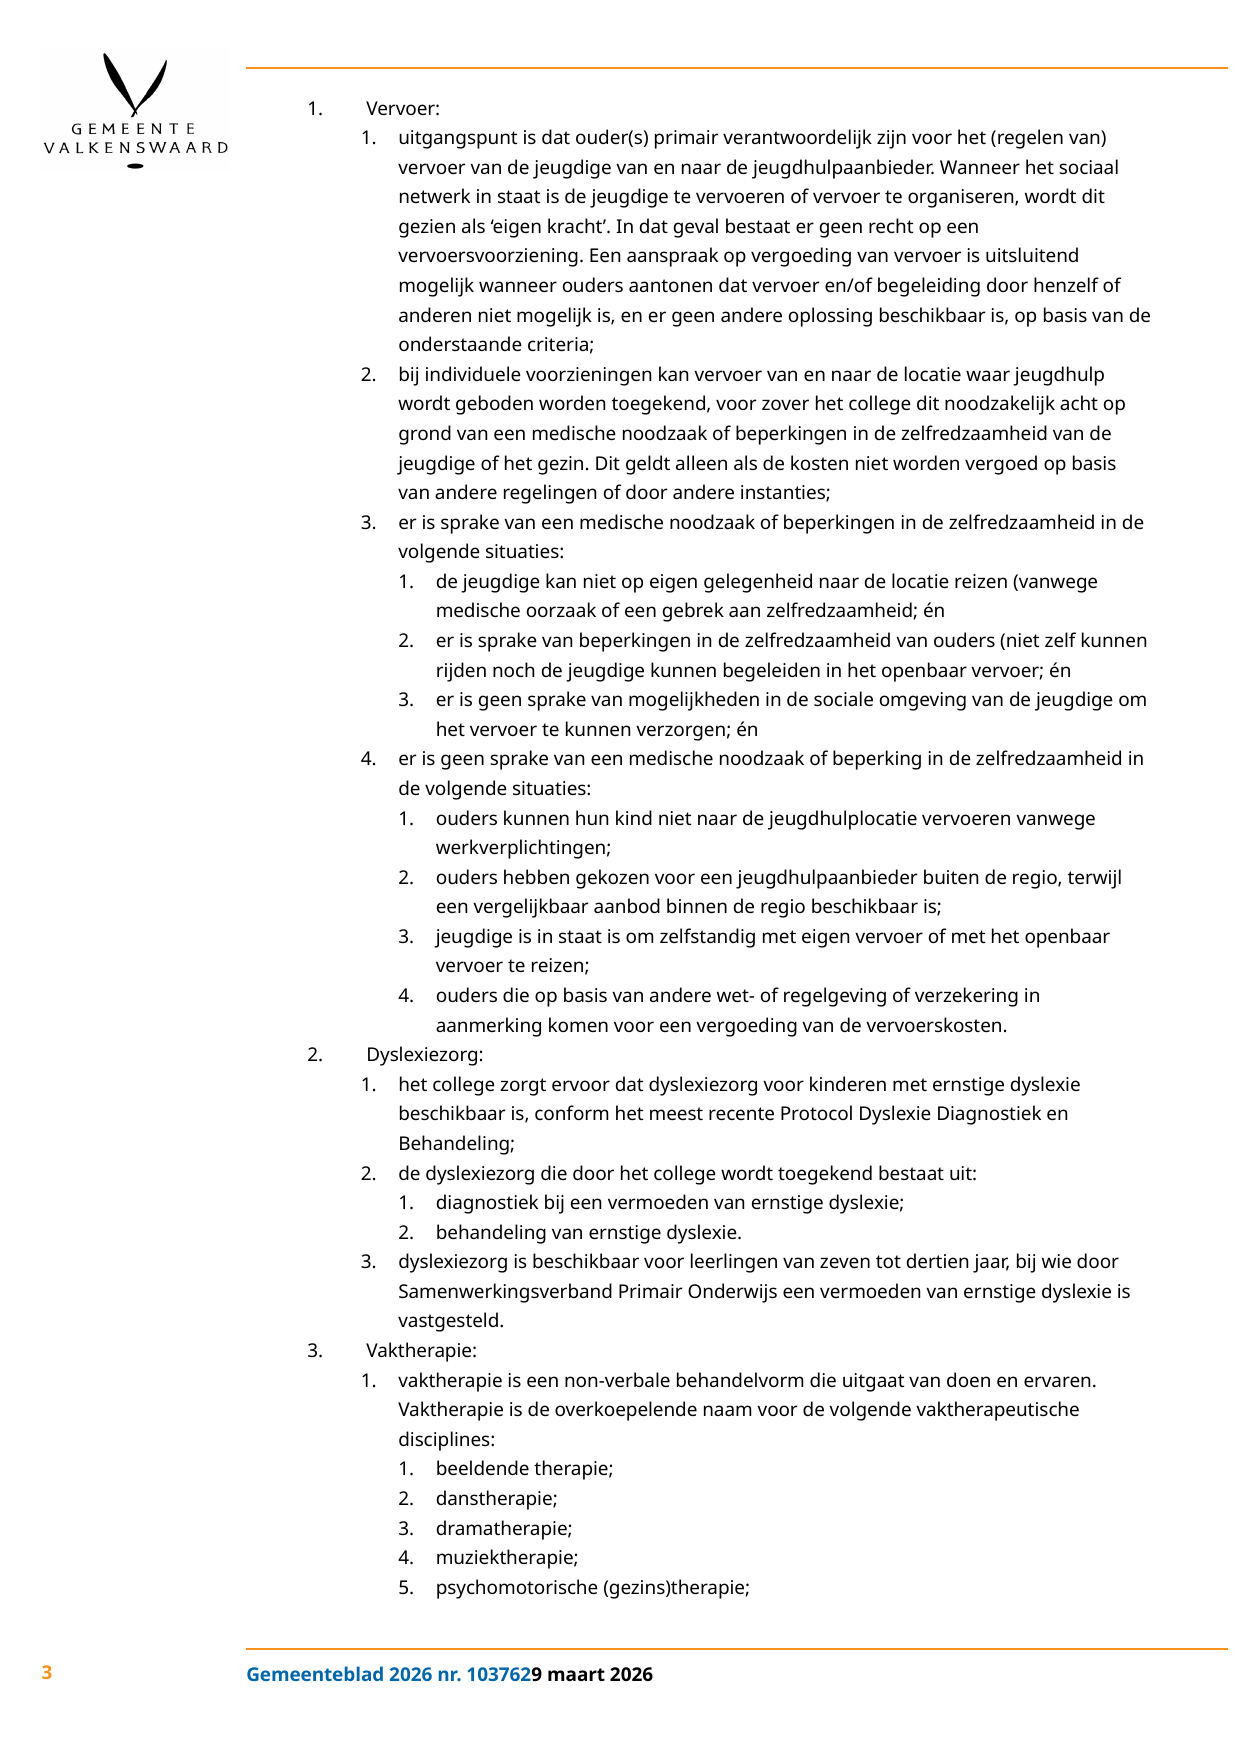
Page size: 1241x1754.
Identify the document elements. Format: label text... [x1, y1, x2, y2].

list bij individuele voorzieningen kan vervoer van en naar de locatie waar jeugdhulp wordt geboden worden toegekend, voor zover het college dit noodzakelijk acht op grond van een medische noodzaak of beperkingen in de zelfredzaamheid van de jeugdige of het gezin. Dit geldt alleen als de kosten niet worden vergoed op basis van andere regelingen of door andere instanties; [361, 361, 1152, 505]
list er is geen sprake van mogelijkheden in de sociale omgeving van de jeugdige om het vervoer te kunnen verzorgen; én [398, 686, 1152, 742]
list ouders hebben gekozen voor een jeugdhulpaanbieder buiten de regio, terwijl een vergelijkbaar aanbod binnen de regio beschikbaar is; [398, 864, 1152, 919]
list muziektherapie; [398, 1544, 1152, 1570]
list beeldende therapie; [398, 1456, 1152, 1481]
list de dyslexiezorg die door het college wordt toegekend bestaat uit: [361, 1160, 1152, 1186]
list er is geen sprake van een medische noodzaak of beperking in de zelfredzaamheid in de volgende situaties: [361, 746, 1152, 801]
list het college zorgt ervoor dat dyslexiezorg voor kinderen met ernstige dyslexie beschikbaar is, conform het meest recente Protocol Dyslexie Diagnostiek en Behandeling; [361, 1071, 1152, 1156]
picture [41, 47, 231, 172]
list ouders die op basis van andere wet- of regelgeving of verzekering in aanmerking komen voor een vergoeding van de vervoerskosten. [398, 982, 1152, 1038]
list Vaktherapie: [307, 1337, 1152, 1363]
list er is sprake van een medische noodzaak of beperkingen in de zelfredzaamheid in de volgende situaties: [361, 509, 1152, 564]
list vaktherapie is een non-verbale behandelvorm die uitgaat van doen en ervaren. Vaktherapie is de overkoepelende naam voor de volgende vaktherapeutische disciplines: [361, 1367, 1152, 1452]
list dramatherapie; [398, 1515, 1152, 1541]
list er is sprake van beperkingen in de zelfredzaamheid van ouders (niet zelf kunnen rijden noch de jeugdige kunnen begeleiden in het openbaar vervoer; én [398, 627, 1152, 683]
list jeugdige is in staat is om zelfstandig met eigen vervoer of met het openbaar vervoer te reizen; [398, 923, 1152, 978]
list ouders kunnen hun kind niet naar de jeugdhulplocatie vervoeren vanwege werkverplichtingen; [398, 805, 1152, 860]
list de jeugdige kan niet op eigen gelegenheid naar de locatie reizen (vanwege medische oorzaak of een gebrek aan zelfredzaamheid; én [398, 568, 1152, 623]
list Dyslexiezorg: [307, 1041, 1152, 1067]
list uitgangspunt is dat ouder(s) primair verantwoordelijk zijn voor het (regelen van) vervoer van de jeugdige van en naar de jeugdhulpaanbieder. Wanneer het sociaal netwerk in staat is de jeugdige te vervoeren of vervoer te organiseren, wordt dit gezien als ‘eigen kracht’. In dat geval bestaat er geen recht op een vervoersvoorziening. Een aanspraak op vergoeding van vervoer is uitsluitend mogelijk wanneer ouders aantonen dat vervoer en/of begeleiding door henzelf of anderen niet mogelijk is, en er geen andere oplossing beschikbaar is, op basis van de onderstaande criteria; [361, 124, 1152, 357]
list behandeling van ernstige dyslexie. [398, 1219, 1152, 1245]
list Vervoer: [307, 95, 1152, 121]
list diagnostiek bij een vermoeden van ernstige dyslexie; [398, 1189, 1152, 1215]
list danstherapie; [398, 1485, 1152, 1511]
list dyslexiezorg is beschikbaar voor leerlingen van zeven tot dertien jaar, bij wie door Samenwerkingsverband Primair Onderwijs een vermoeden van ernstige dyslexie is vastgesteld. [361, 1248, 1152, 1333]
list psychomotorische (gezins)therapie; [398, 1574, 1152, 1600]
